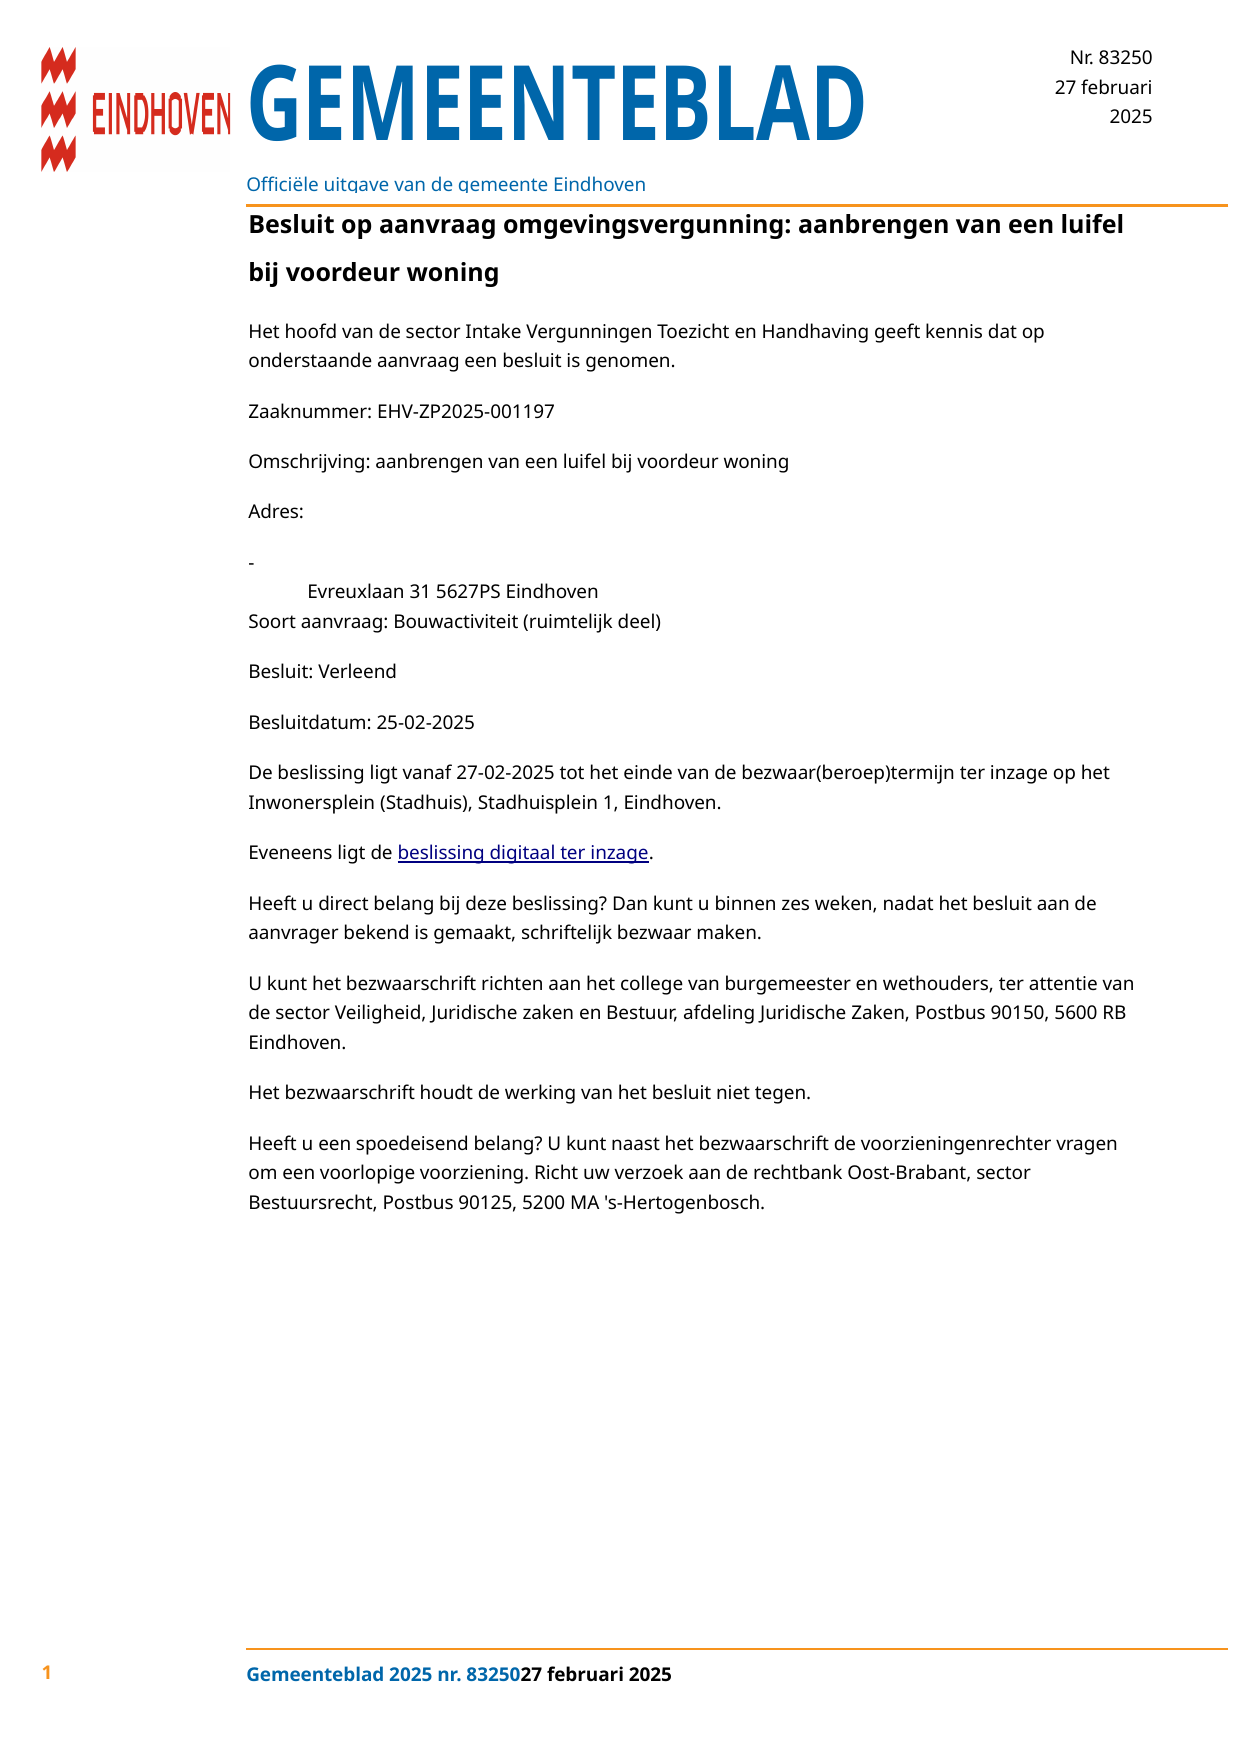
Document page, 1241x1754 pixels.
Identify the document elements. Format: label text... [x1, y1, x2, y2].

text Het hoofd van de sector Intake Vergunningen Toezicht en Handhaving geeft kennis dat op onderstaande aanvraag een besluit is genomen. [248, 318, 1152, 373]
text Besluit: Verleend [248, 659, 1152, 684]
text Heeft u een spoedeisend belang? U kunt naast het bezwaarschrift de voorzieningenrechter vragen om een voorlopige voorziening. Richt uw verzoek aan de rechtbank Oost-Brabant, sector Bestuursrecht, Postbus 90125, 5200 MA 's-Hertogenbosch. [248, 1130, 1152, 1215]
text Soort aanvraag: Bouwactiviteit (ruimtelijk deel) [248, 608, 1152, 634]
text Besluitdatum: 25-02-2025 [248, 709, 1152, 735]
list Evreuxlaan 31 5627PS Eindhoven [248, 579, 1152, 604]
text Heeft u direct belang bij deze beslissing? Dan kunt u binnen zes weken, nadat het besluit aan de aanvrager bekend is gemaakt, schriftelijk bezwaar maken. [248, 890, 1152, 945]
text Zaaknummer: EHV-ZP2025-001197 [248, 398, 1152, 424]
text Besluit op aanvraag omgevingsvergunning: aanbrengen van een luifel bij voordeur woning [248, 207, 1152, 288]
picture [41, 47, 231, 172]
text De beslissing ligt vanaf 27-02-2025 tot het einde van de bezwaar(beroep)termijn ter inzage op het Inwonersplein (Stadhuis), Stadhuisplein 1, Eindhoven. [248, 759, 1152, 815]
text U kunt het bezwaarschrift richten aan het college van burgemeester en wethouders, ter attentie van de sector Veiligheid, Juridische zaken en Bestuur, afdeling Juridische Zaken, Postbus 90150, 5600 RB Eindhoven. [248, 970, 1152, 1055]
text Omschrijving: aanbrengen van een luifel bij voordeur woning [248, 448, 1152, 474]
text Het bezwaarschrift houdt de werking van het besluit niet tegen. [248, 1079, 1152, 1105]
text Eveneens ligt de beslissing digitaal ter inzage. [248, 839, 1152, 865]
text Adres: [248, 499, 1152, 524]
